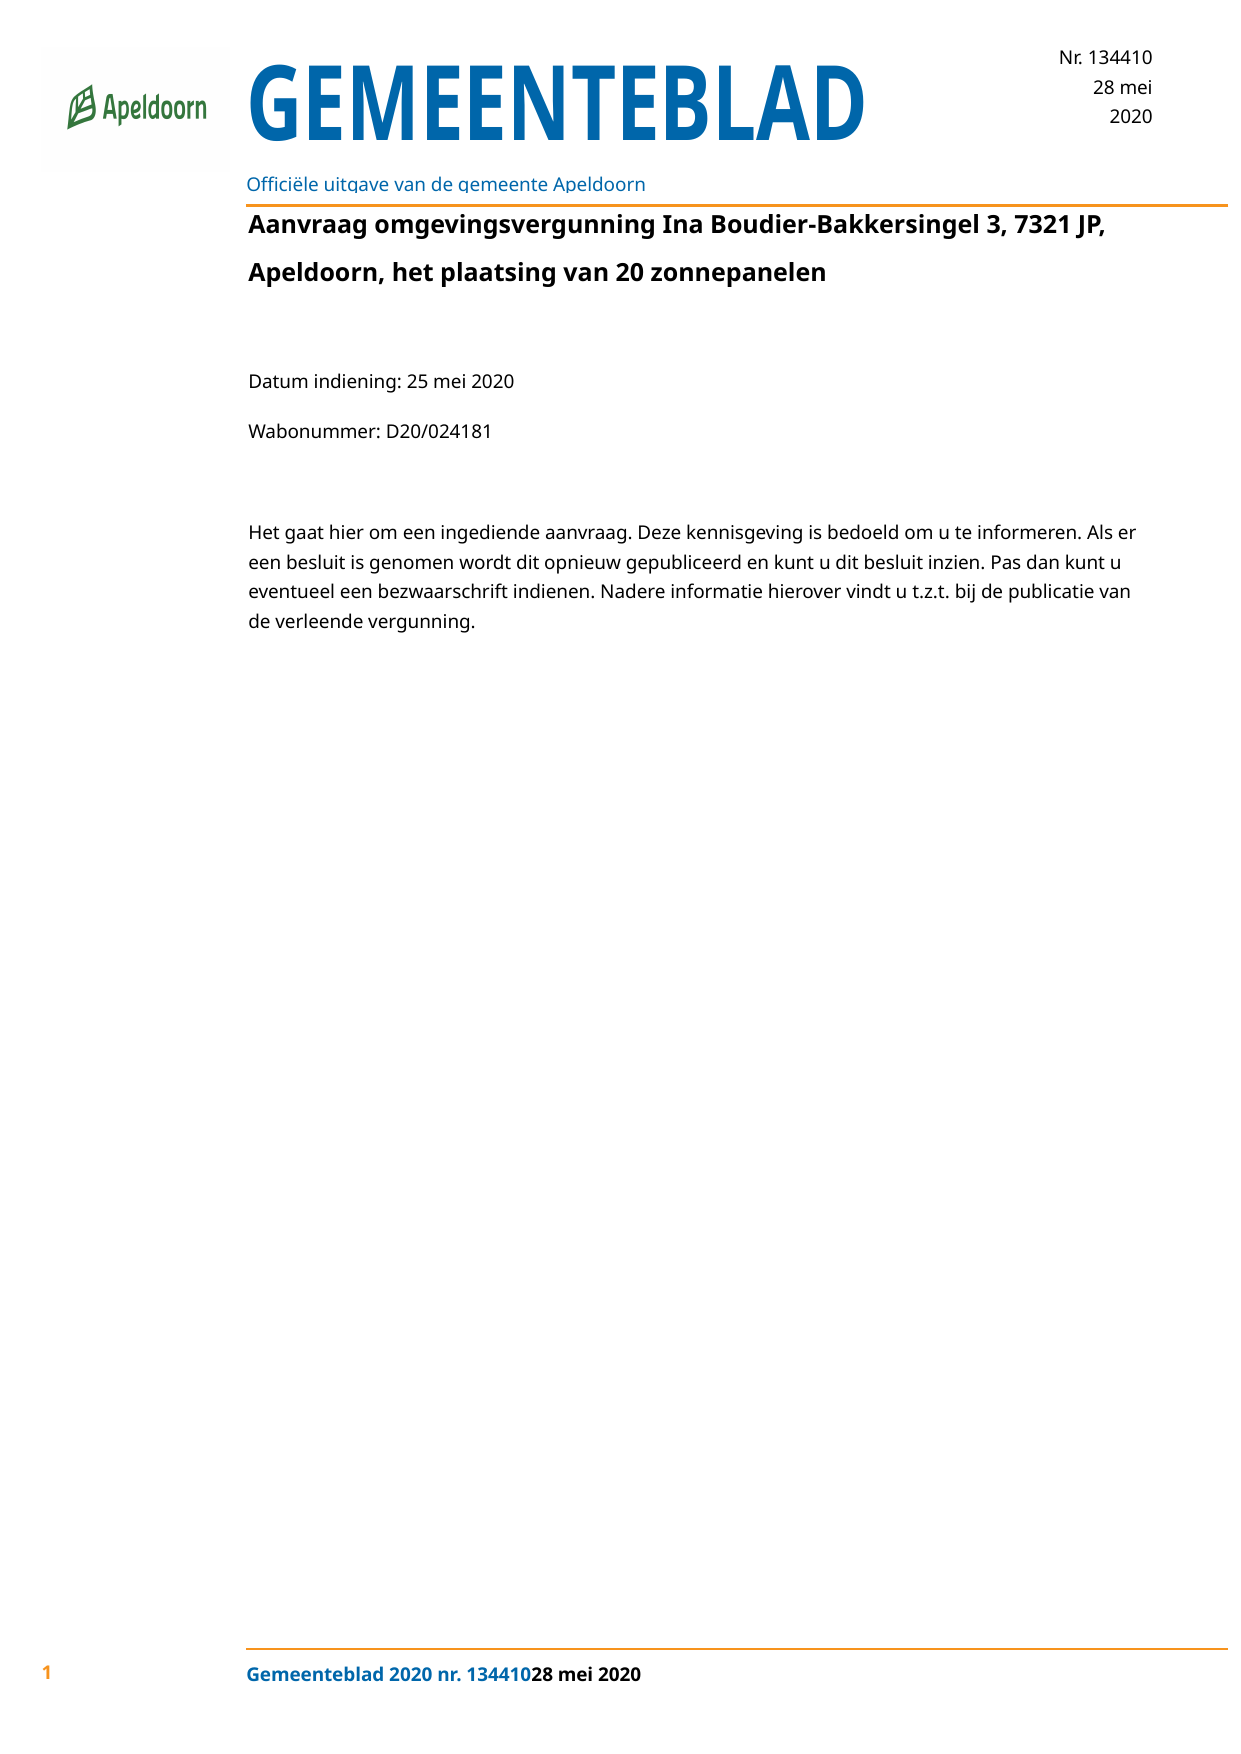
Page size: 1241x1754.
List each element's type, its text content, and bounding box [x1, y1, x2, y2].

text Wabonummer: D20/024181 [248, 419, 1152, 444]
text Datum indiening: 25 mei 2020 [248, 368, 1152, 394]
text Aanvraag omgevingsvergunning Ina Boudier-Bakkersingel 3, 7321 JP, Apeldoorn, het plaatsing van 20 zonnepanelen [248, 207, 1152, 288]
text Het gaat hier om een ingediende aanvraag. Deze kennisgeving is bedoeld om u te informeren. Als er een besluit is genomen wordt dit opnieuw gepubliceerd en kunt u dit besluit inzien. Pas dan kunt u eventueel een bezwaarschrift indienen. Nadere informatie hierover vindt u t.z.t. bij de publicatie van de verleende vergunning. [248, 519, 1152, 634]
picture [41, 47, 231, 172]
